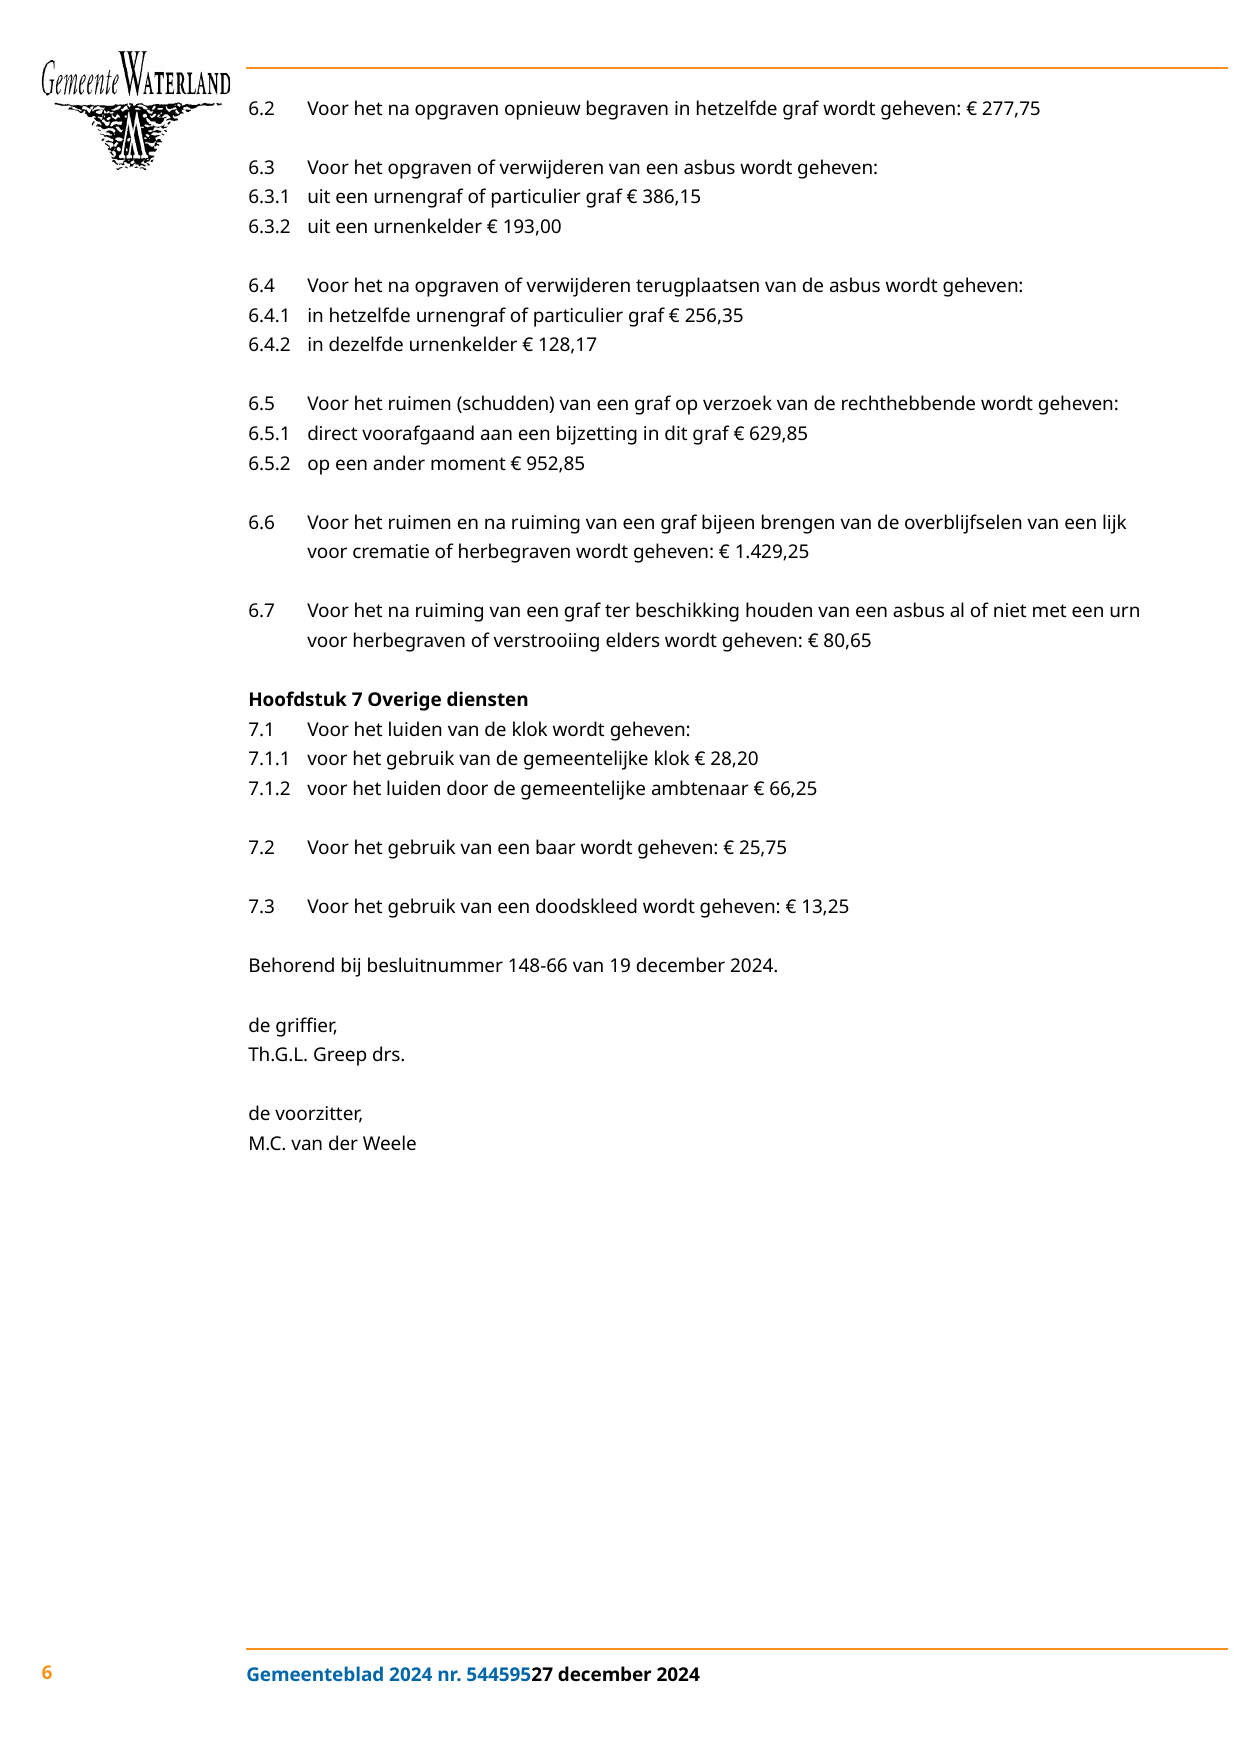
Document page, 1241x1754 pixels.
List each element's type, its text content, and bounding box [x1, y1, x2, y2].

list in hetzelfde urnengraf of particulier graf € 256,35 [248, 302, 1152, 328]
list voor het gebruik van de gemeentelijke klok € 28,20 [248, 746, 1152, 771]
text Hoofdstuk 7 Overige diensten [248, 686, 1152, 712]
picture [41, 47, 231, 172]
list uit een urnengraf of particulier graf € 386,15 [248, 183, 1152, 209]
text de griffier, [248, 1012, 1152, 1038]
list Voor het gebruik van een doodskleed wordt geheven: € 13,25 [248, 893, 1152, 919]
list direct voorafgaand aan een bijzetting in dit graf € 629,85 [248, 420, 1152, 446]
list Voor het opgraven of verwijderen van een asbus wordt geheven: [248, 154, 1152, 180]
text Behorend bij besluitnummer 148-66 van 19 december 2024. [248, 953, 1152, 978]
list op een ander moment € 952,85 [248, 450, 1152, 476]
list Voor het ruimen (schudden) van een graf op verzoek van de rechthebbende wordt geheven: [248, 391, 1152, 416]
text Th.G.L. Greep drs. [248, 1041, 1152, 1067]
text de voorzitter, [248, 1101, 1152, 1126]
list voor het luiden door de gemeentelijke ambtenaar € 66,25 [248, 775, 1152, 801]
list Voor het na ruiming van een graf ter beschikking houden van een asbus al of niet met een urn voor herbegraven of verstrooiing elders wordt geheven: € 80,65 [248, 598, 1152, 653]
list uit een urnenkelder € 193,00 [248, 213, 1152, 239]
list Voor het na opgraven opnieuw begraven in hetzelfde graf wordt geheven: € 277,75 [248, 95, 1152, 121]
list Voor het gebruik van een baar wordt geheven: € 25,75 [248, 834, 1152, 860]
list Voor het luiden van de klok wordt geheven: [248, 716, 1152, 742]
list Voor het ruimen en na ruiming van een graf bijeen brengen van de overblijfselen van een lijk voor crematie of herbegraven wordt geheven: € 1.429,25 [248, 509, 1152, 564]
text M.C. van der Weele [248, 1130, 1152, 1156]
list in dezelfde urnenkelder € 128,17 [248, 331, 1152, 357]
list Voor het na opgraven of verwijderen terugplaatsen van de asbus wordt geheven: [248, 272, 1152, 298]
